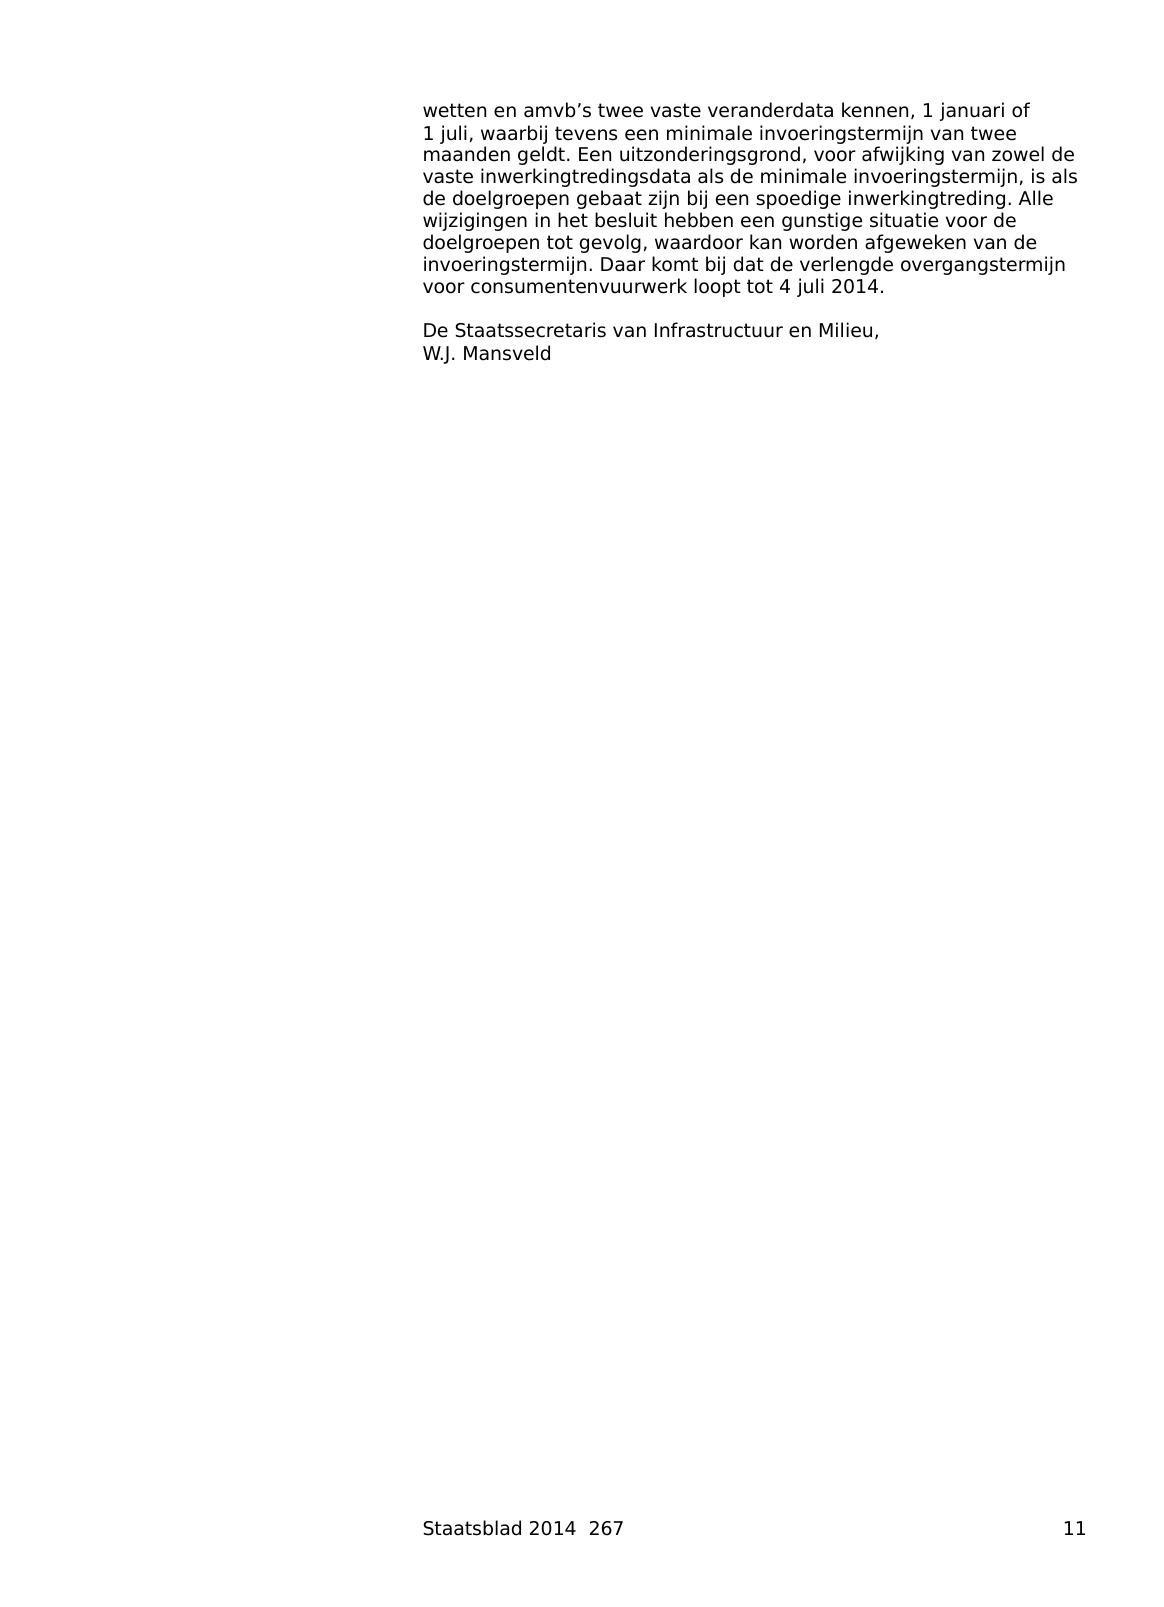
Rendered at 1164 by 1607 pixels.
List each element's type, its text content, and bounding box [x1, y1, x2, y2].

text wetten en amvb’s twee vaste veranderdata kennen, 1 januari of 1 juli, waarbij tevens een minimale invoeringstermijn van twee maanden geldt. Een uitzonderingsgrond, voor afwijking van zowel de vaste inwerkingtredingsdata als de minimale invoeringstermijn, is als de doelgroepen gebaat zijn bij een spoedige inwerkingtreding. Alle wijzigingen in het besluit hebben een gunstige situatie voor de doelgroepen tot gevolg, waardoor kan worden afgeweken van de invoeringstermijn. Daar komt bij dat de verlengde overgangstermijn voor consumentenvuurwerk loopt tot 4 juli 2014. [422, 100, 1087, 298]
text De Staatssecretaris van Infrastructuur en Milieu, W.J. Mansveld [422, 320, 1087, 364]
